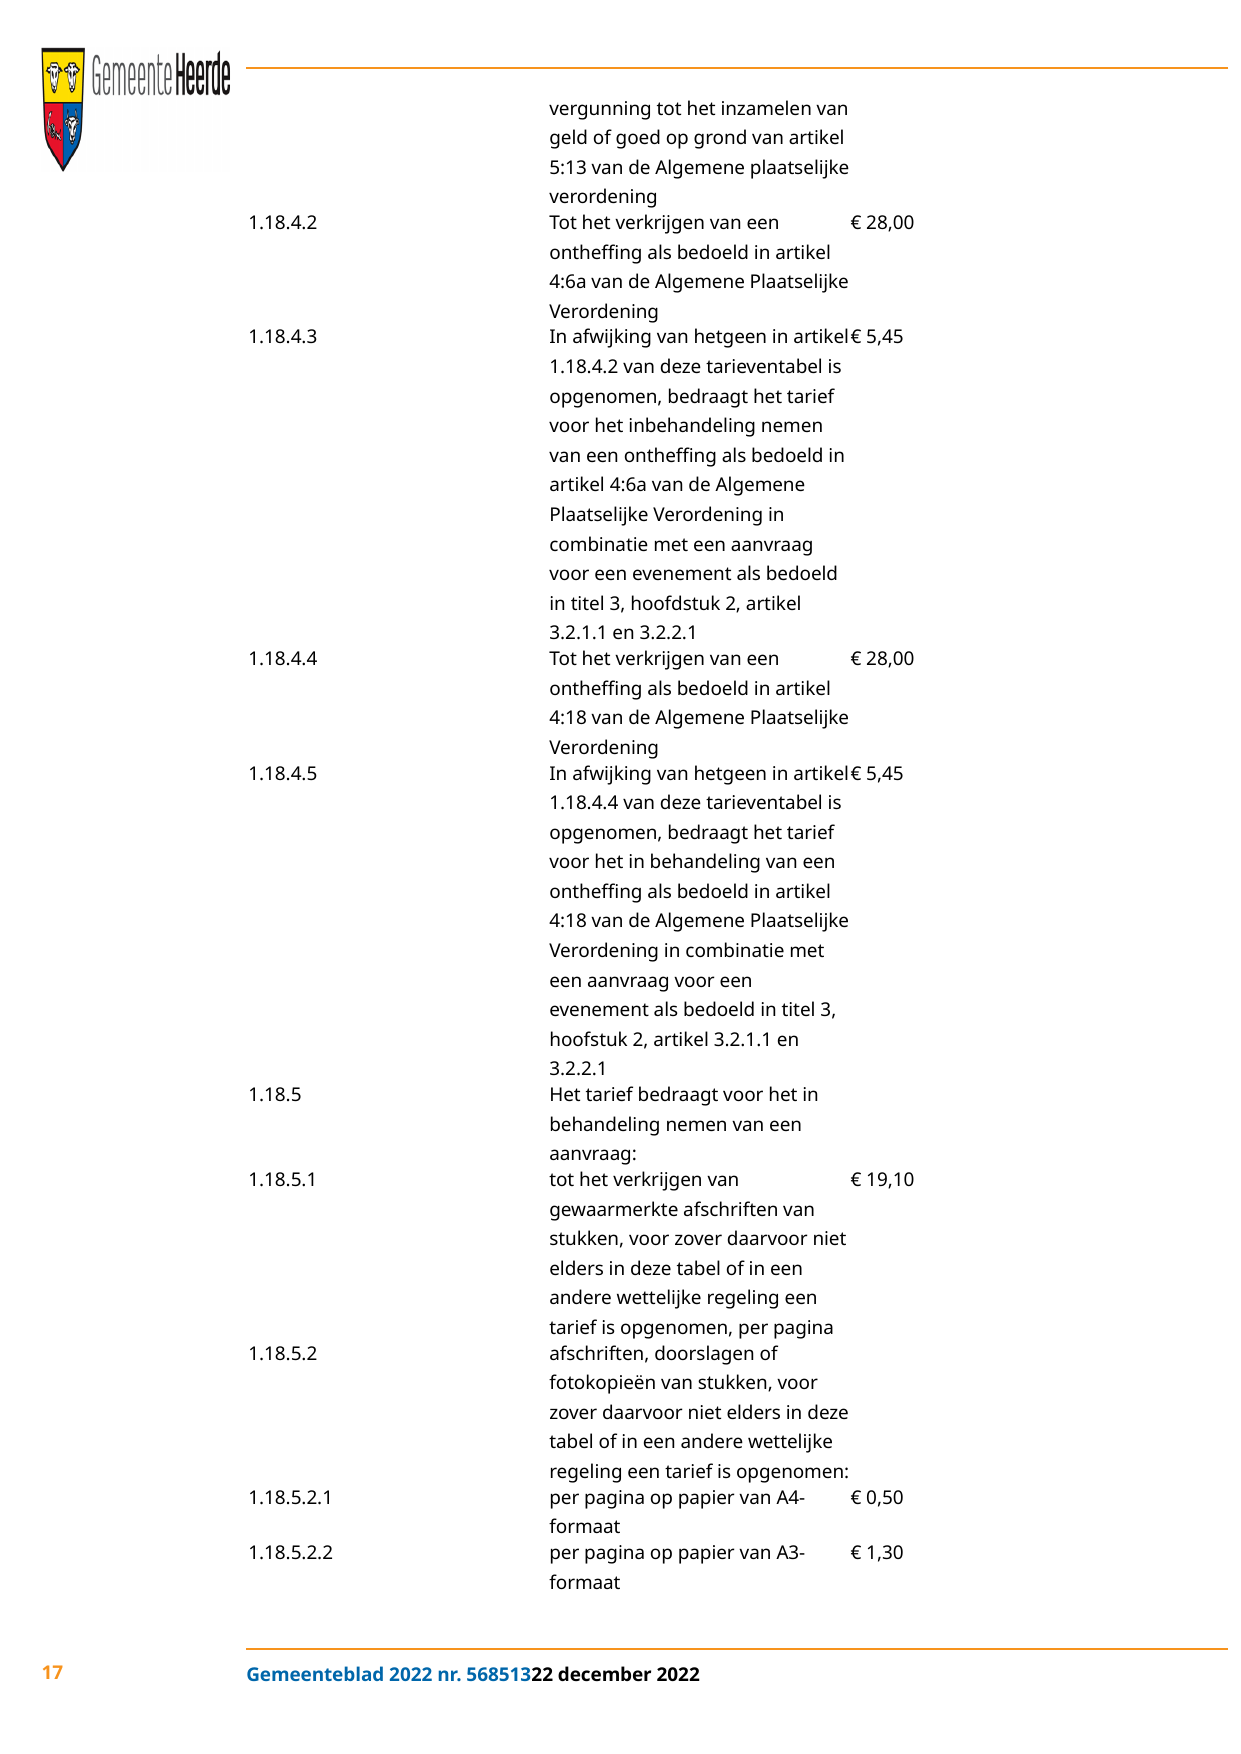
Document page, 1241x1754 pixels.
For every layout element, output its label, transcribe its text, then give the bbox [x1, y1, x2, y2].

table_cell Tot het verkrijgen van een ontheffing als bedoeld in artikel 4:18 van de Algemene Plaatselijke Verordening [549, 645, 850, 760]
table_cell 1.18.5.1 [248, 1166, 549, 1340]
table_cell Tot het verkrijgen van een ontheffing als bedoeld in artikel 4:6a van de Algemene Plaatselijke Verordening [549, 209, 850, 324]
table_cell Het tarief bedraagt voor het in behandeling nemen van een aanvraag: [549, 1081, 850, 1166]
table_cell vergunning tot het inzamelen van geld of goed op grond van artikel 5:13 van de Algemene plaatselijke verordening [549, 95, 850, 209]
table_cell 1.18.4.3 [248, 324, 549, 645]
table_cell [850, 95, 1152, 209]
table_cell per pagina op papier van A3-formaat [549, 1539, 850, 1594]
table_cell [248, 95, 549, 209]
table_cell 1.18.4.2 [248, 209, 549, 324]
table_cell € 1,30 [850, 1539, 1152, 1594]
table_cell 1.18.5 [248, 1081, 549, 1166]
table_cell 1.18.4.4 [248, 645, 549, 760]
table_cell 1.18.5.2 [248, 1340, 549, 1484]
table_cell 1.18.4.5 [248, 760, 549, 1081]
table_cell afschriften, doorslagen of fotokopieën van stukken, voor zover daarvoor niet elders in deze tabel of in een andere wettelijke regeling een tarief is opgenomen: [549, 1340, 850, 1484]
table_cell per pagina op papier van A4-formaat [549, 1484, 850, 1539]
table_cell 1.18.5.2.2 [248, 1539, 549, 1594]
table_cell In afwijking van hetgeen in artikel 1.18.4.2 van deze tarieventabel is opgenomen, bedraagt het tarief voor het inbehandeling nemen van een ontheffing als bedoeld in artikel 4:6a van de Algemene Plaatselijke Verordening in combinatie met een aanvraag voor een evenement als bedoeld in titel 3, hoofdstuk 2, artikel 3.2.1.1 en 3.2.2.1 [549, 324, 850, 645]
table_cell tot het verkrijgen van gewaarmerkte afschriften van stukken, voor zover daarvoor niet elders in deze tabel of in een andere wettelijke regeling een tarief is opgenomen, per pagina [549, 1166, 850, 1340]
table_cell € 28,00 [850, 209, 1152, 324]
picture [41, 47, 231, 172]
table_cell [850, 1081, 1152, 1166]
table_cell € 28,00 [850, 645, 1152, 760]
table_cell € 0,50 [850, 1484, 1152, 1539]
table_cell In afwijking van hetgeen in artikel 1.18.4.4 van deze tarieventabel is opgenomen, bedraagt het tarief voor het in behandeling van een ontheffing als bedoeld in artikel 4:18 van de Algemene Plaatselijke Verordening in combinatie met een aanvraag voor een evenement als bedoeld in titel 3, hoofstuk 2, artikel 3.2.1.1 en 3.2.2.1 [549, 760, 850, 1081]
table_cell [850, 1340, 1152, 1484]
table_cell € 19,10 [850, 1166, 1152, 1340]
table_cell € 5,45 [850, 324, 1152, 645]
table_cell € 5,45 [850, 760, 1152, 1081]
table_cell 1.18.5.2.1 [248, 1484, 549, 1539]
